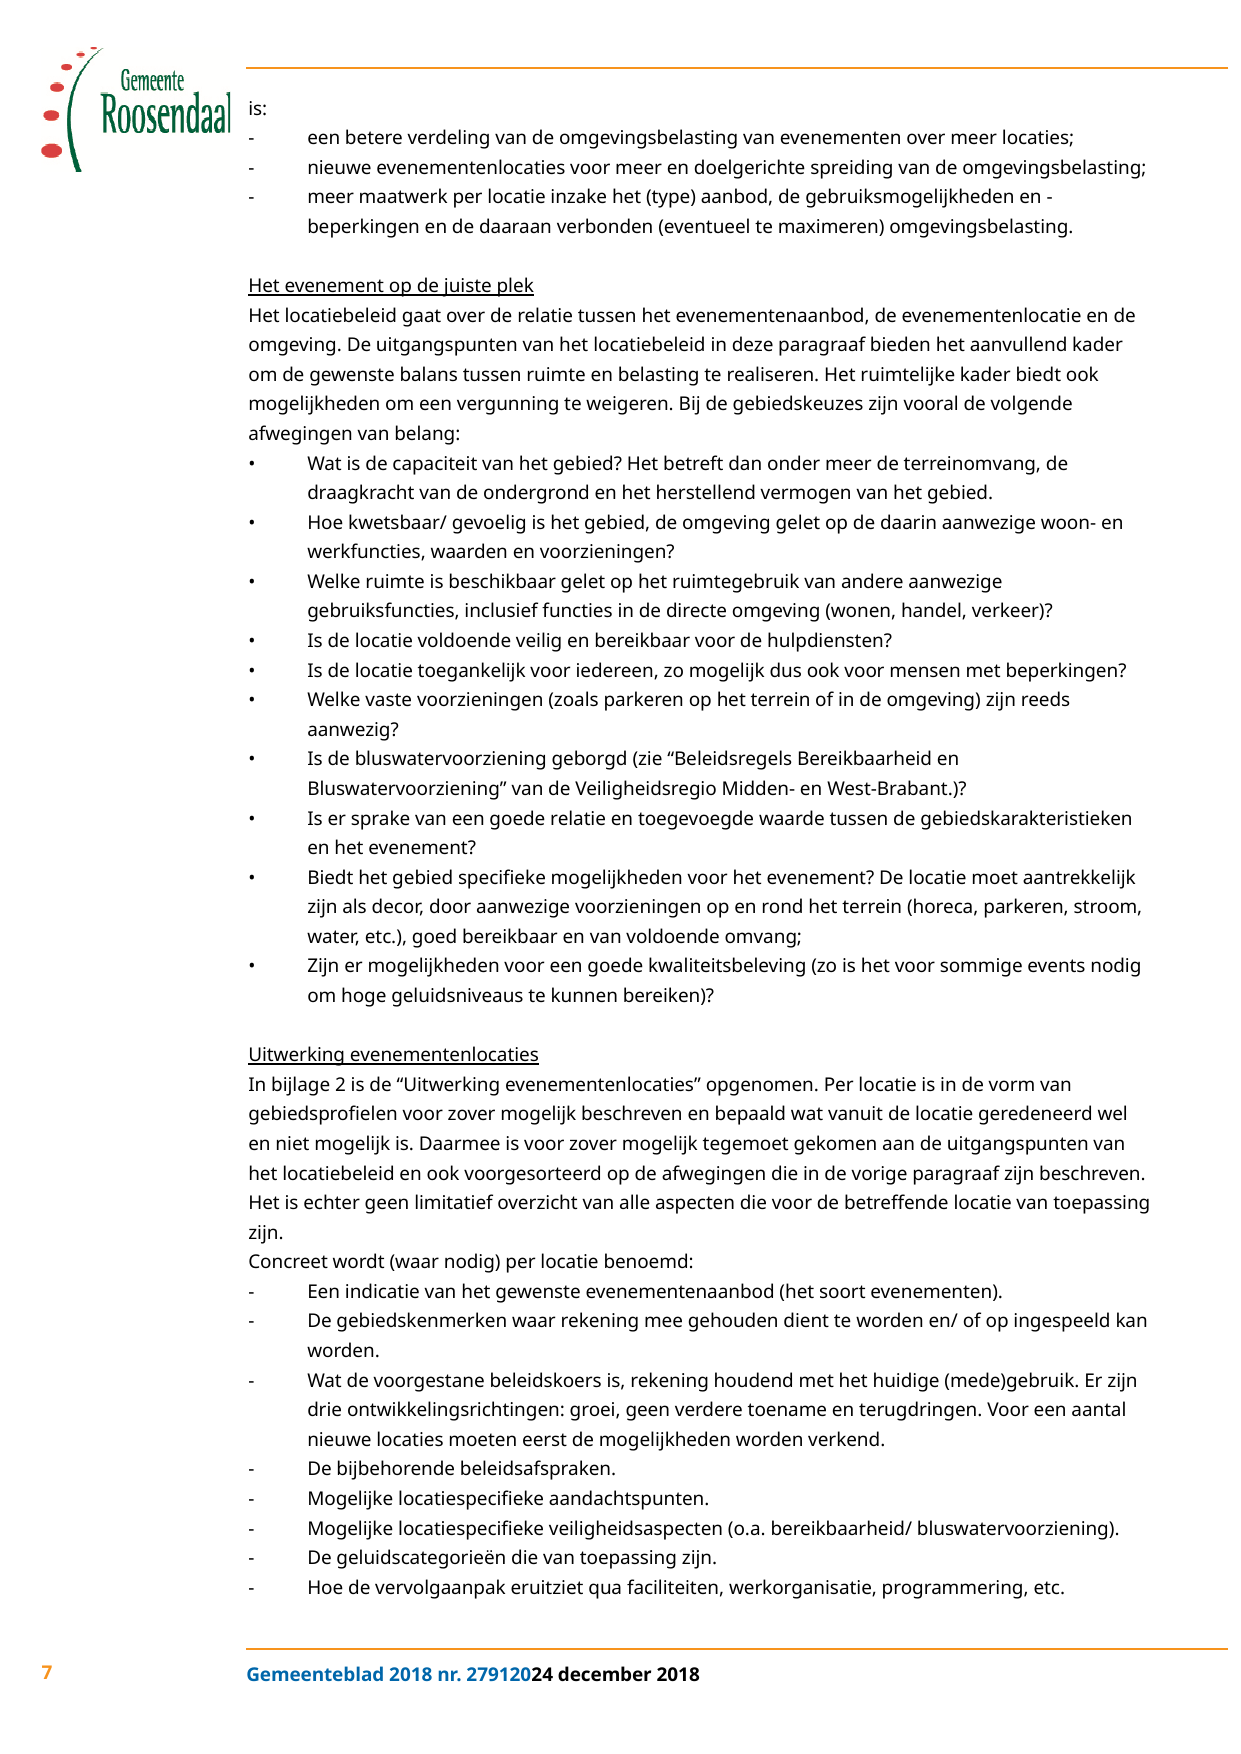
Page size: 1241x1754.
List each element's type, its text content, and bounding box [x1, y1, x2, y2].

list Hoe de vervolgaanpak eruitziet qua faciliteiten, werkorganisatie, programmering, etc. [248, 1574, 1152, 1600]
text Concreet wordt (waar nodig) per locatie benoemd: [248, 1248, 1152, 1274]
list Is de locatie toegankelijk voor iedereen, zo mogelijk dus ook voor mensen met beperkingen? [248, 657, 1152, 683]
list De gebiedskenmerken waar rekening mee gehouden dient te worden en/ of op ingespeeld kan worden. [248, 1308, 1152, 1363]
list Hoe kwetsbaar/ gevoelig is het gebied, de omgeving gelet op de daarin aanwezige woon- en werkfuncties, waarden en voorzieningen? [248, 509, 1152, 564]
list De geluidscategorieën die van toepassing zijn. [248, 1544, 1152, 1570]
list Wat is de capaciteit van het gebied? Het betreft dan onder meer de terreinomvang, de draagkracht van de ondergrond en het herstellend vermogen van het gebied. [248, 450, 1152, 505]
list meer maatwerk per locatie inzake het (type) aanbod, de gebruiksmogelijkheden en -beperkingen en de daaraan verbonden (eventueel te maximeren) omgevingsbelasting. [248, 183, 1152, 239]
list Wat de voorgestane beleidskoers is, rekening houdend met het huidige (mede)gebruik. Er zijn drie ontwikkelingsrichtingen: groei, geen verdere toename en terugdringen. Voor een aantal nieuwe locaties moeten eerst de mogelijkheden worden verkend. [248, 1367, 1152, 1452]
list Welke vaste voorzieningen (zoals parkeren op het terrein of in de omgeving) zijn reeds aanwezig? [248, 686, 1152, 742]
list Zijn er mogelijkheden voor een goede kwaliteitsbeleving (zo is het voor sommige events nodig om hoge geluidsniveaus te kunnen bereiken)? [248, 953, 1152, 1008]
list nieuwe evenementenlocaties voor meer en doelgerichte spreiding van de omgevingsbelasting; [248, 154, 1152, 180]
picture [41, 47, 231, 172]
list Mogelijke locatiespecifieke veiligheidsaspecten (o.a. bereikbaarheid/ bluswatervoorziening). [248, 1515, 1152, 1541]
list Is de bluswatervoorziening geborgd (zie “Beleidsregels Bereikbaarheid en Bluswatervoorziening” van de Veiligheidsregio Midden- en West-Brabant.)? [248, 746, 1152, 801]
list De bijbehorende beleidsafspraken. [248, 1456, 1152, 1481]
list Is er sprake van een goede relatie en toegevoegde waarde tussen de gebiedskarakteristieken en het evenement? [248, 805, 1152, 860]
list Welke ruimte is beschikbaar gelet op het ruimtegebruik van andere aanwezige gebruiksfuncties, inclusief functies in de directe omgeving (wonen, handel, verkeer)? [248, 568, 1152, 623]
list Mogelijke locatiespecifieke aandachtspunten. [248, 1485, 1152, 1511]
text Uitwerking evenementenlocaties [248, 1041, 1152, 1067]
list Is de locatie voldoende veilig en bereikbaar voor de hulpdiensten? [248, 627, 1152, 653]
list Biedt het gebied specifieke mogelijkheden voor het evenement? De locatie moet aantrekkelijk zijn als decor, door aanwezige voorzieningen op en rond het terrein (horeca, parkeren, stroom, water, etc.), goed bereikbaar en van voldoende omvang; [248, 864, 1152, 949]
text is: [248, 95, 1152, 121]
text In bijlage 2 is de “Uitwerking evenementenlocaties” opgenomen. Per locatie is in de vorm van gebiedsprofielen voor zover mogelijk beschreven en bepaald wat vanuit de locatie geredeneerd wel en niet mogelijk is. Daarmee is voor zover mogelijk tegemoet gekomen aan de uitgangspunten van het locatiebeleid en ook voorgesorteerd op de afwegingen die in de vorige paragraaf zijn beschreven. Het is echter geen limitatief overzicht van alle aspecten die voor de betreffende locatie van toepassing zijn. [248, 1071, 1152, 1245]
list Een indicatie van het gewenste evenementenaanbod (het soort evenementen). [248, 1278, 1152, 1304]
text Het evenement op de juiste plek [248, 272, 1152, 298]
list een betere verdeling van de omgevingsbelasting van evenementen over meer locaties; [248, 124, 1152, 150]
text Het locatiebeleid gaat over de relatie tussen het evenementenaanbod, de evenementenlocatie en de omgeving. De uitgangspunten van het locatiebeleid in deze paragraaf bieden het aanvullend kader om de gewenste balans tussen ruimte en belasting te realiseren. Het ruimtelijke kader biedt ook mogelijkheden om een vergunning te weigeren. Bij de gebiedskeuzes zijn vooral de volgende afwegingen van belang: [248, 302, 1152, 446]
